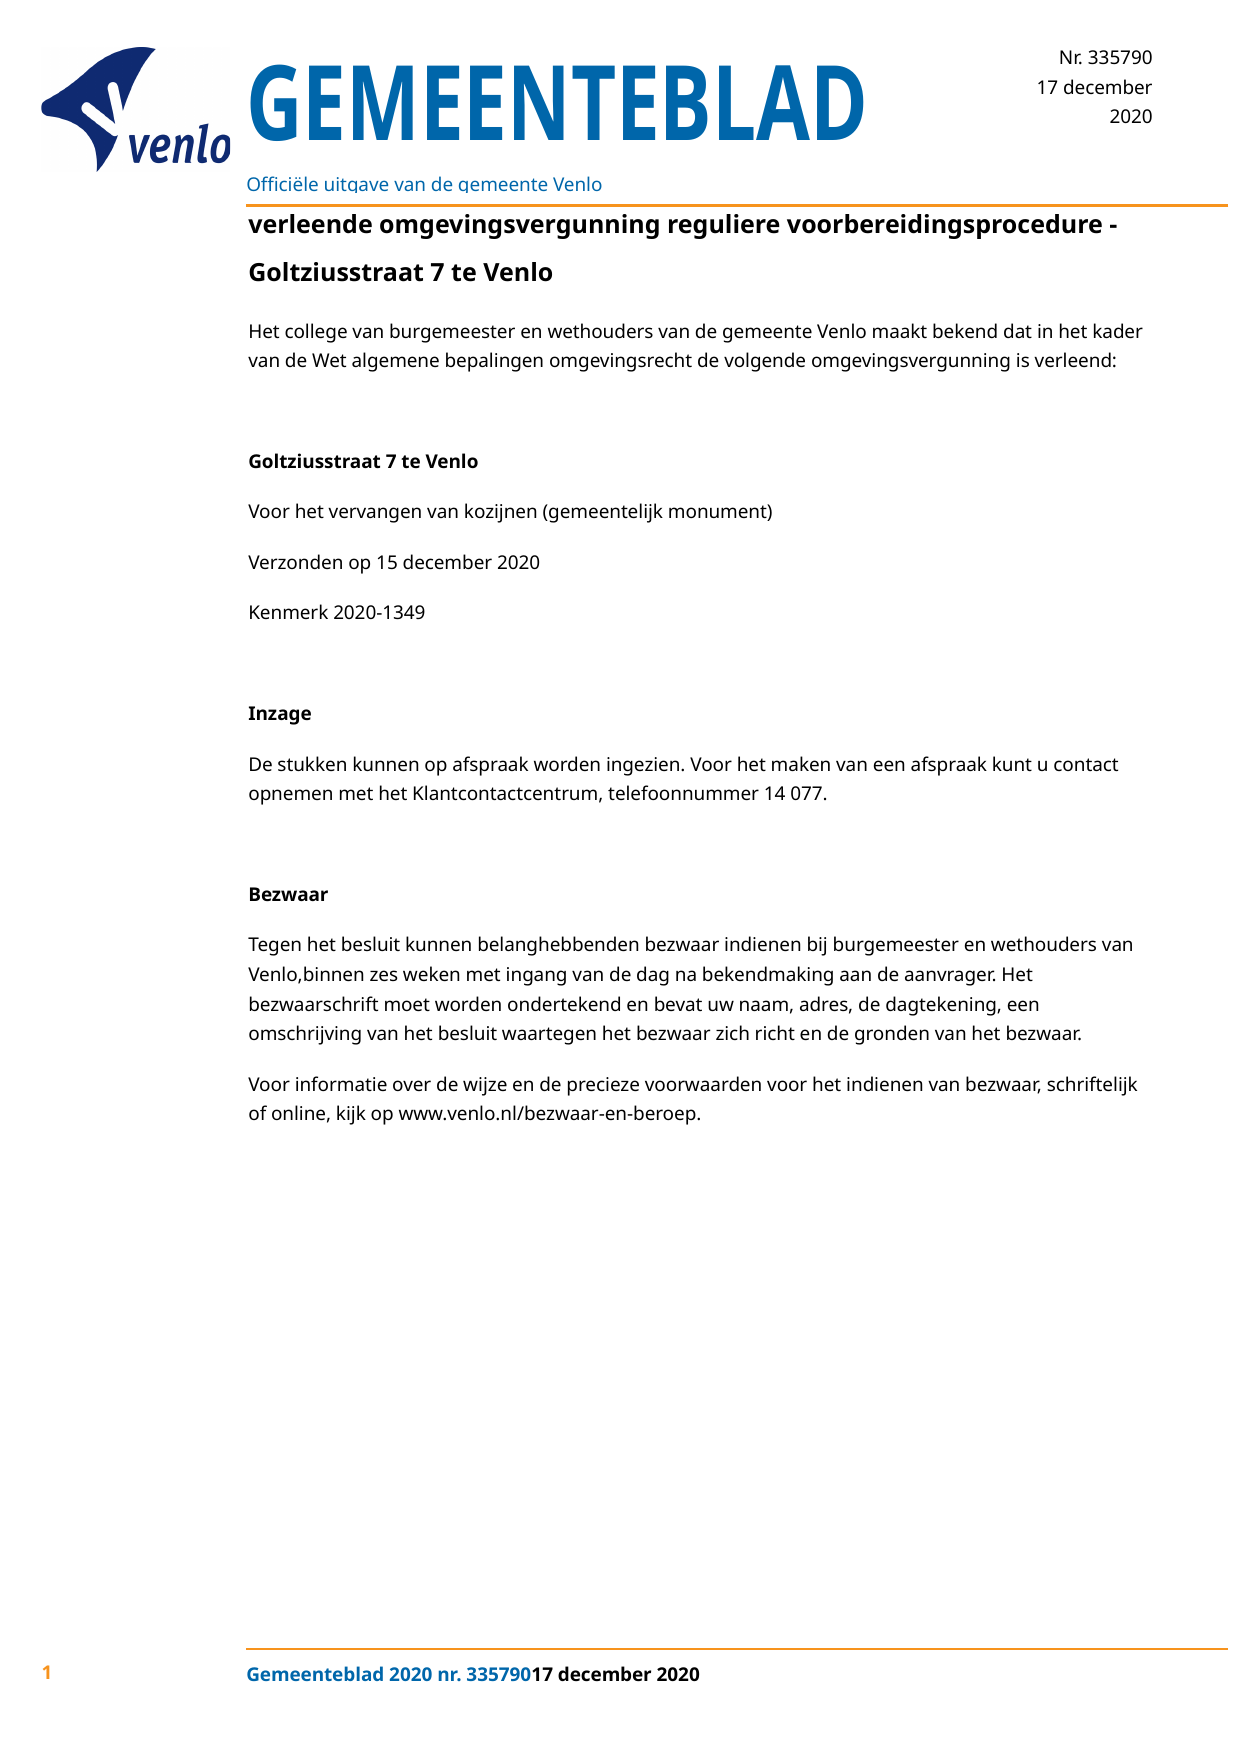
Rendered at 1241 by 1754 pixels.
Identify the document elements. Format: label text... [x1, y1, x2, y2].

text Het college van burgemeester en wethouders van de gemeente Venlo maakt bekend dat in het kader van de Wet algemene bepalingen omgevingsrecht de volgende omgevingsvergunning is verleend: [248, 318, 1152, 373]
text De stukken kunnen op afspraak worden ingezien. Voor het maken van een afspraak kunt u contact opnemen met het Klantcontactcentrum, telefoonnummer 14 077. [248, 751, 1152, 806]
text verleende omgevingsvergunning reguliere voorbereidingsprocedure - Goltziusstraat 7 te Venlo [248, 207, 1152, 288]
text Voor informatie over de wijze en de precieze voorwaarden voor het indienen van bezwaar, schriftelijk of online, kijk op www.venlo.nl/bezwaar-en-beroep. [248, 1071, 1152, 1126]
text Verzonden op 15 december 2020 [248, 549, 1152, 575]
text Inzage [248, 700, 1152, 726]
text Bezwaar [248, 881, 1152, 907]
text Voor het vervangen van kozijnen (gemeentelijk monument) [248, 499, 1152, 524]
text Kenmerk 2020-1349 [248, 599, 1152, 625]
text Tegen het besluit kunnen belanghebbenden bezwaar indienen bij burgemeester en wethouders van Venlo,binnen zes weken met ingang van de dag na bekendmaking aan de aanvrager. Het bezwaarschrift moet worden ondertekend en bevat uw naam, adres, de dagtekening, een omschrijving van het besluit waartegen het bezwaar zich richt en de gronden van het bezwaar. [248, 932, 1152, 1046]
text Goltziusstraat 7 te Venlo [248, 448, 1152, 474]
picture [41, 47, 231, 172]
